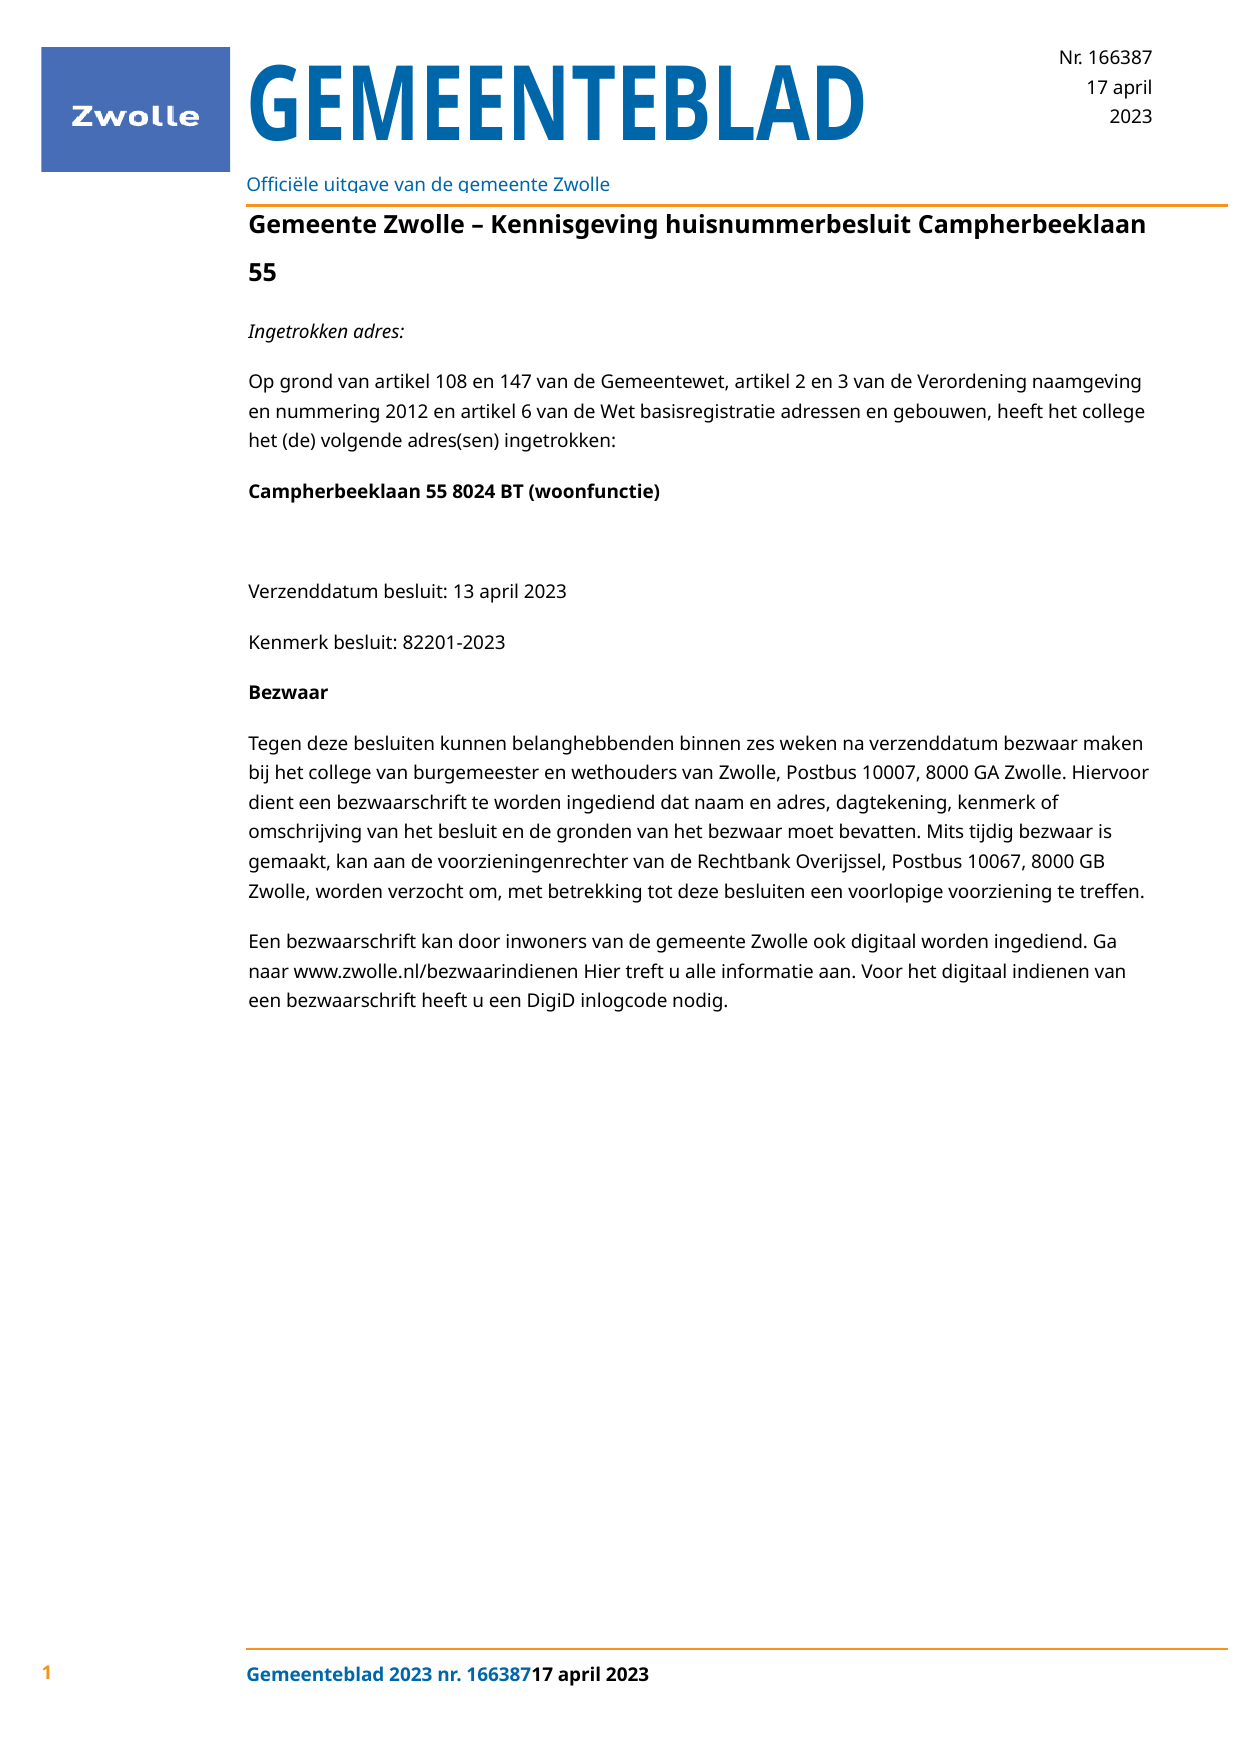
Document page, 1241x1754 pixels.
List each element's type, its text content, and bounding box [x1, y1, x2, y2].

text Een bezwaarschrift kan door inwoners van de gemeente Zwolle ook digitaal worden ingediend. Ga naar www.zwolle.nl/bezwaarindienen Hier treft u alle informatie aan. Voor het digitaal indienen van een bezwaarschrift heeft u een DigiD inlogcode nodig. [248, 928, 1152, 1013]
text Campherbeeklaan 55 8024 BT (woonfunctie) [248, 478, 1152, 504]
text Tegen deze besluiten kunnen belanghebbenden binnen zes weken na verzenddatum bezwaar maken bij het college van burgemeester en wethouders van Zwolle, Postbus 10007, 8000 GA Zwolle. Hiervoor dient een bezwaarschrift te worden ingediend dat naam en adres, dagtekening, kenmerk of omschrijving van het besluit en de gronden van het bezwaar moet bevatten. Mits tijdig bezwaar is gemaakt, kan aan de voorzieningenrechter van de Rechtbank Overijssel, Postbus 10067, 8000 GB Zwolle, worden verzocht om, met betrekking tot deze besluiten een voorlopige voorziening te treffen. [248, 730, 1152, 904]
text Op grond van artikel 108 en 147 van de Gemeentewet, artikel 2 en 3 van de Verordening naamgeving en nummering 2012 en artikel 6 van de Wet basisregistratie adressen en gebouwen, heeft het college het (de) volgende adres(sen) ingetrokken: [248, 368, 1152, 453]
text Bezwaar [248, 679, 1152, 705]
picture [41, 47, 231, 172]
text Gemeente Zwolle – Kennisgeving huisnummerbesluit Campherbeeklaan 55 [248, 207, 1152, 288]
text Ingetrokken adres: [248, 318, 1152, 344]
text Kenmerk besluit: 82201-2023 [248, 629, 1152, 655]
text Verzenddatum besluit: 13 april 2023 [248, 579, 1152, 604]
